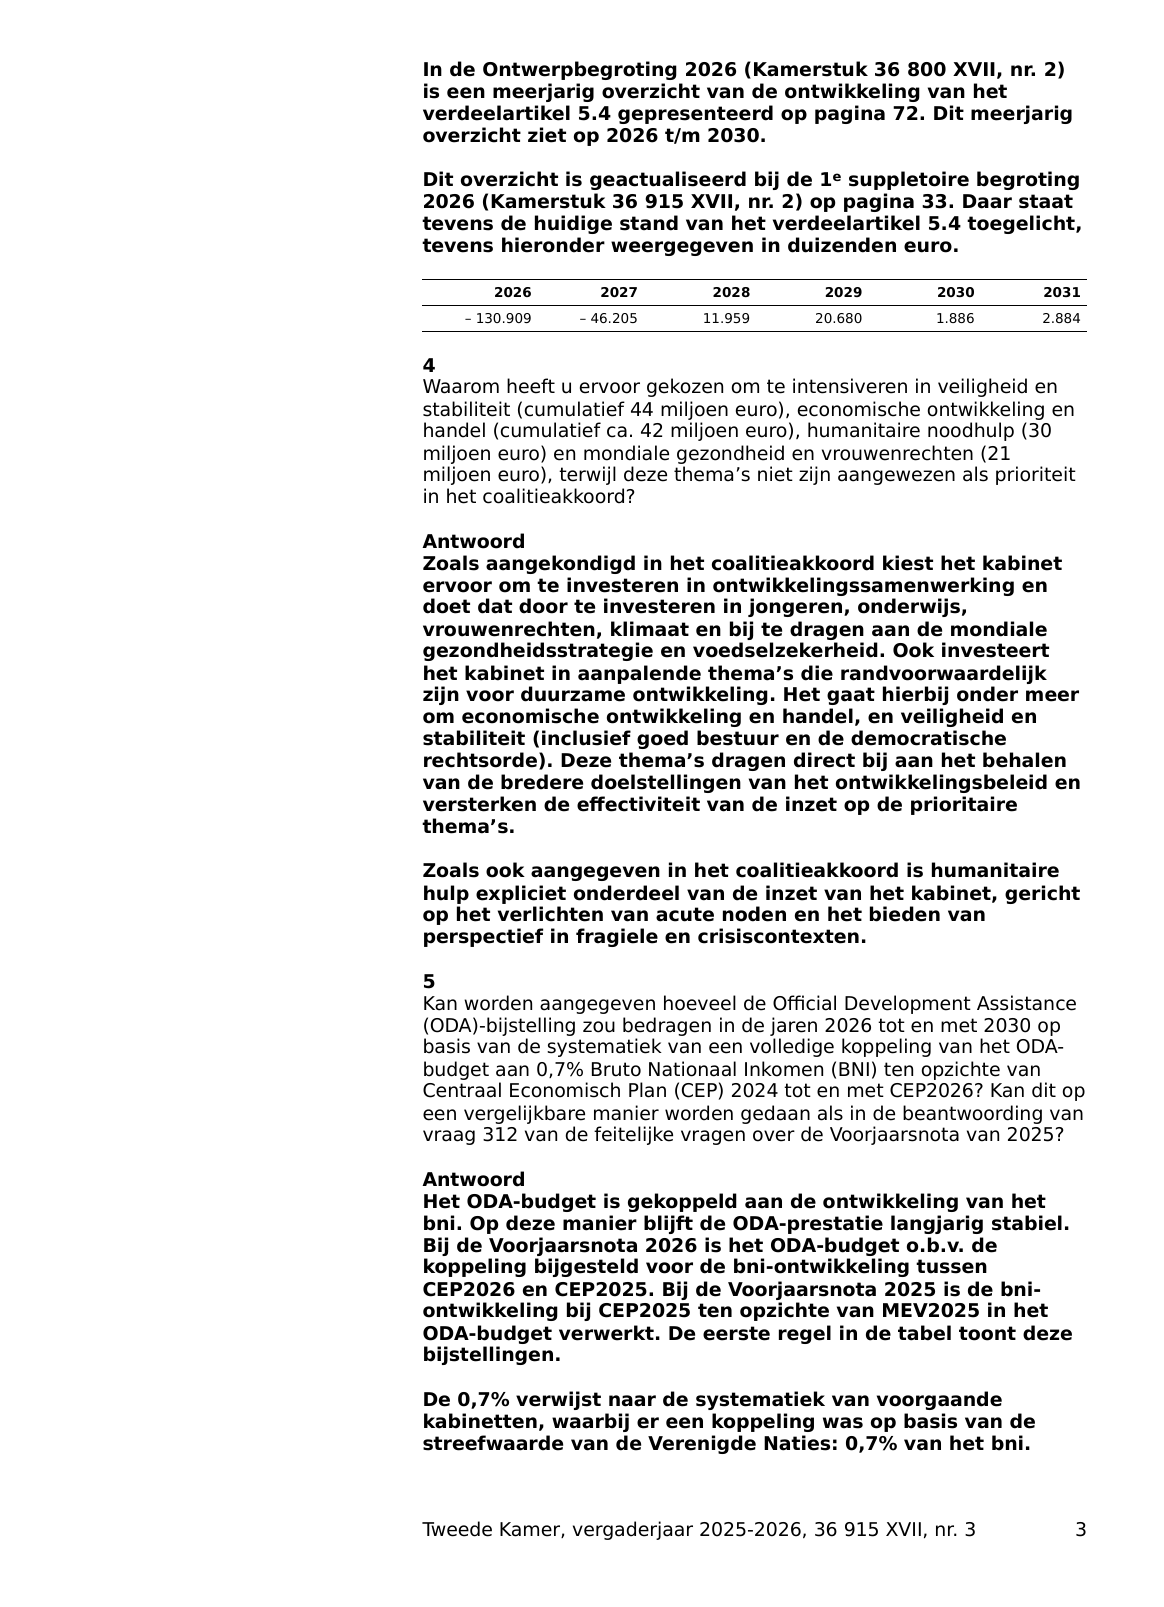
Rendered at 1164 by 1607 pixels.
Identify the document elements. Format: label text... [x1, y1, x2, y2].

text Zoals ook aangegeven in het coalitieakkoord is humanitaire hulp expliciet onderdeel van de inzet van het kabinet, gericht op het verlichten van acute noden en het bieden van perspectief in fragiele en crisiscontexten. [422, 860, 1087, 948]
table_cell 20.680 [756, 306, 868, 331]
text 5 [422, 971, 1087, 992]
table_header 2027 [531, 280, 644, 305]
table_header 2026 [422, 280, 531, 305]
text Kan worden aangegeven hoeveel de Official Development Assistance (ODA)-bijstelling zou bedragen in de jaren 2026 tot en met 2030 op basis van de systematiek van een volledige koppeling van het ODA-budget aan 0,7% Bruto Nationaal Inkomen (BNI) ten opzichte van Centraal Economisch Plan (CEP) 2024 tot en met CEP2026? Kan dit op een vergelijkbare manier worden gedaan als in de beantwoording van vraag 312 van de feitelijke vragen over de Voorjaarsnota van 2025? [422, 992, 1087, 1146]
table_cell 1.886 [868, 306, 980, 331]
text In de Ontwerpbegroting 2026 (Kamerstuk 36 800 XVII, nr. 2) is een meerjarig overzicht van de ontwikkeling van het verdeelartikel 5.4 gepresenteerd op pagina 72. Dit meerjarig overzicht ziet op 2026 t/m 2030. [422, 59, 1087, 147]
table_header 2028 [644, 280, 756, 305]
table_cell 2.884 [980, 306, 1087, 331]
table_cell – 46.205 [531, 306, 644, 331]
table_header 2030 [868, 280, 980, 305]
table_cell 11.959 [644, 306, 756, 331]
text Het ODA-budget is gekoppeld aan de ontwikkeling van het bni. Op deze manier blijft de ODA-prestatie langjarig stabiel. Bij de Voorjaarsnota 2026 is het ODA-budget o.b.v. de koppeling bijgesteld voor de bni-ontwikkeling tussen CEP2026 en CEP2025. Bij de Voorjaarsnota 2025 is de bni-ontwikkeling bij CEP2025 ten opzichte van MEV2025 in het ODA-budget verwerkt. De eerste regel in de tabel toont deze bijstellingen. [422, 1191, 1087, 1366]
text Antwoord [422, 531, 1087, 552]
text Waarom heeft u ervoor gekozen om te intensiveren in veiligheid en stabiliteit (cumulatief 44 miljoen euro), economische ontwikkeling en handel (cumulatief ca. 42 miljoen euro), humanitaire noodhulp (30 miljoen euro) en mondiale gezondheid en vrouwenrechten (21 miljoen euro), terwijl deze thema’s niet zijn aangewezen als prioriteit in het coalitieakkoord? [422, 376, 1087, 508]
text Zoals aangekondigd in het coalitieakkoord kiest het kabinet ervoor om te investeren in ontwikkelingssamenwerking en doet dat door te investeren in jongeren, onderwijs, vrouwenrechten, klimaat en bij te dragen aan de mondiale gezondheidsstrategie en voedselzekerheid. Ook investeert het kabinet in aanpalende thema’s die randvoorwaardelijk zijn voor duurzame ontwikkeling. Het gaat hierbij onder meer om economische ontwikkeling en handel, en veiligheid en stabiliteit (inclusief goed bestuur en de democratische rechtsorde). Deze thema’s dragen direct bij aan het behalen van de bredere doelstellingen van het ontwikkelingsbeleid en versterken de effectiviteit van de inzet op de prioritaire thema’s. [422, 552, 1087, 838]
table_header 2029 [756, 280, 868, 305]
table_header 2031 [980, 280, 1087, 305]
text De 0,7% verwijst naar de systematiek van voorgaande kabinetten, waarbij er een koppeling was op basis van de streefwaarde van de Verenigde Naties: 0,7% van het bni. [422, 1388, 1087, 1454]
text Antwoord [422, 1168, 1087, 1191]
text Dit overzicht is geactualiseerd bij de 1e suppletoire begroting 2026 (Kamerstuk 36 915 XVII, nr. 2) op pagina 33. Daar staat tevens de huidige stand van het verdeelartikel 5.4 toegelicht, tevens hieronder weergegeven in duizenden euro. [422, 169, 1087, 257]
text 4 [422, 354, 1087, 376]
table_cell – 130.909 [422, 306, 531, 331]
